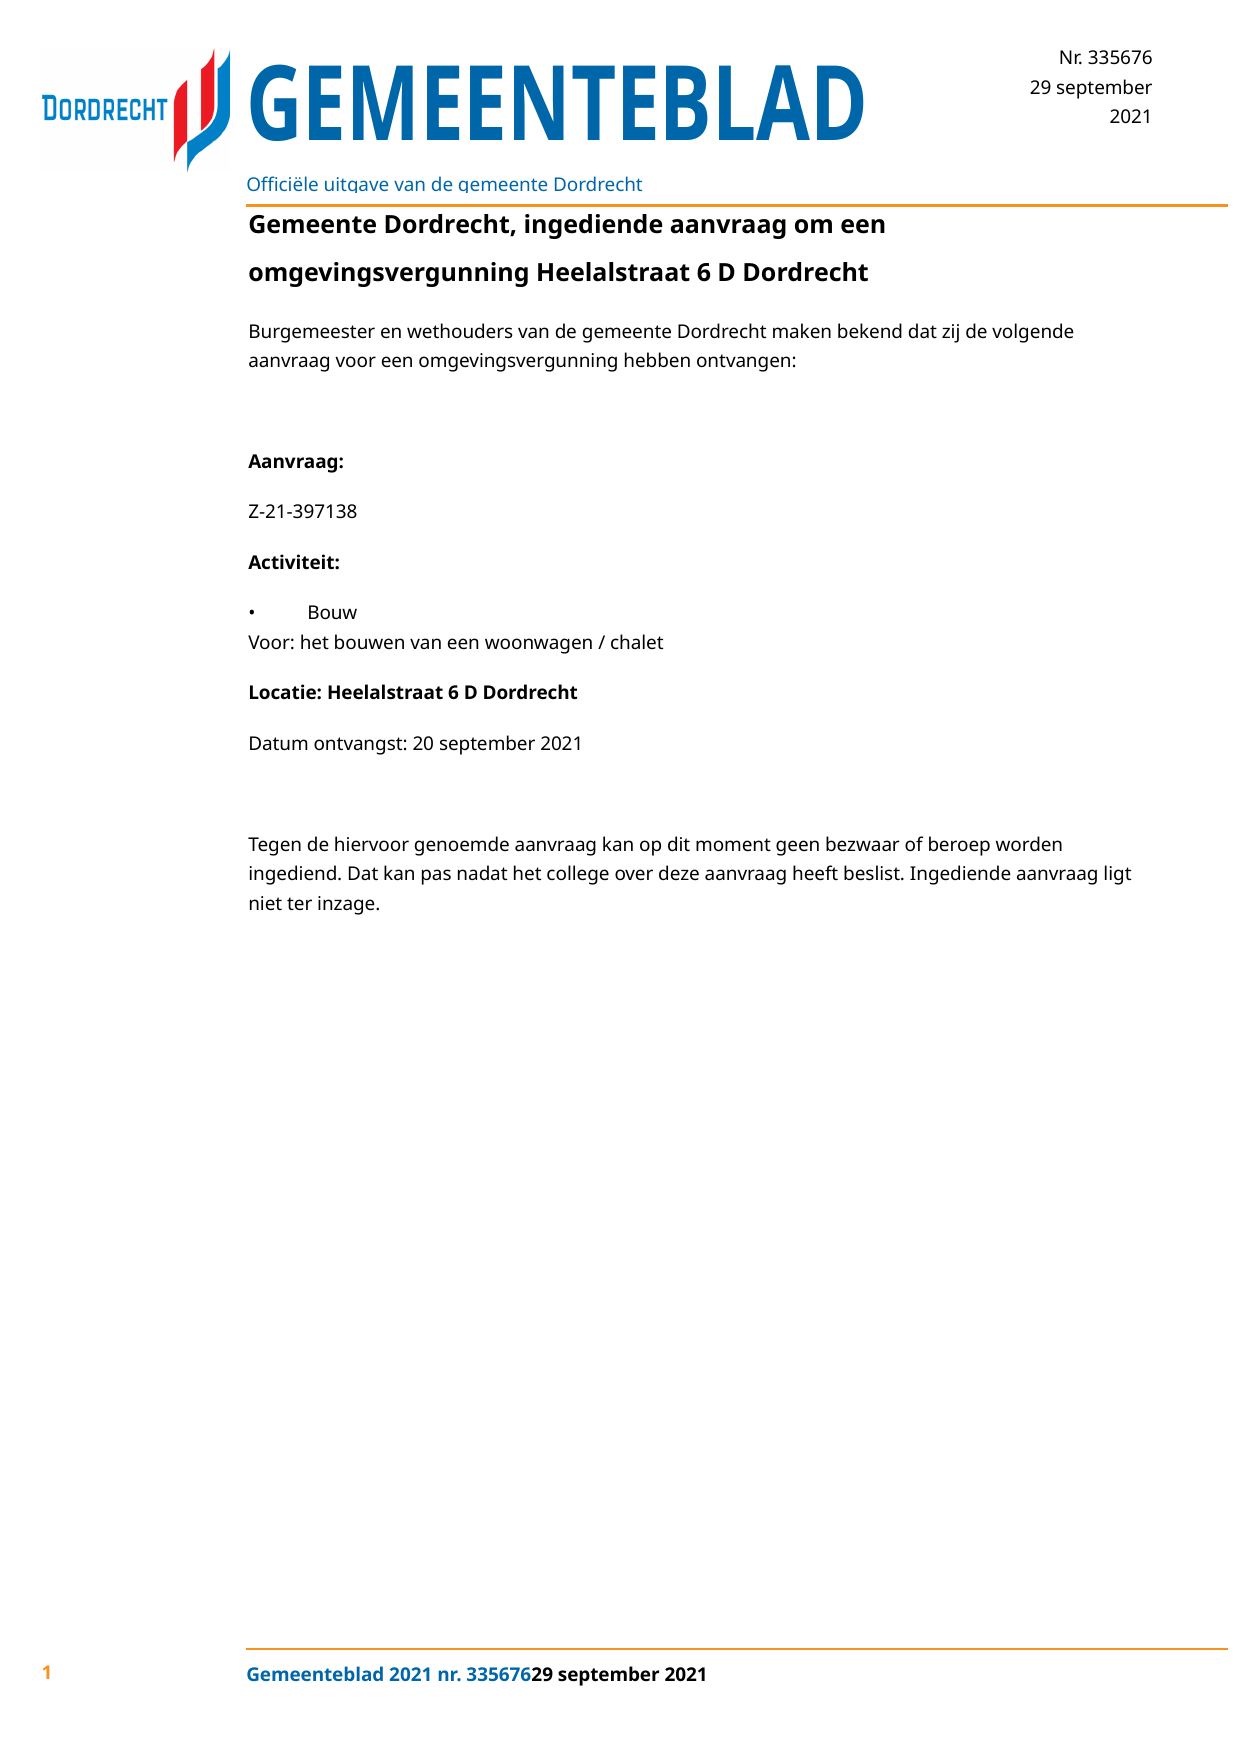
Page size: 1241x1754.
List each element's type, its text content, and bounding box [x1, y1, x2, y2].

text Voor: het bouwen van een woonwagen / chalet [248, 629, 1152, 655]
text Tegen de hiervoor genoemde aanvraag kan op dit moment geen bezwaar of beroep worden ingediend. Dat kan pas nadat het college over deze aanvraag heeft beslist. Ingediende aanvraag ligt niet ter inzage. [248, 831, 1152, 916]
text Datum ontvangst: 20 september 2021 [248, 730, 1152, 756]
text Gemeente Dordrecht, ingediende aanvraag om een omgevingsvergunning Heelalstraat 6 D Dordrecht [248, 207, 1152, 288]
list Bouw [248, 599, 1152, 625]
text Locatie: Heelalstraat 6 D Dordrecht [248, 679, 1152, 705]
picture [41, 47, 231, 172]
text Z-21-397138 [248, 499, 1152, 524]
text Burgemeester en wethouders van de gemeente Dordrecht maken bekend dat zij de volgende aanvraag voor een omgevingsvergunning hebben ontvangen: [248, 318, 1152, 373]
text Aanvraag: [248, 448, 1152, 474]
text Activiteit: [248, 549, 1152, 575]
